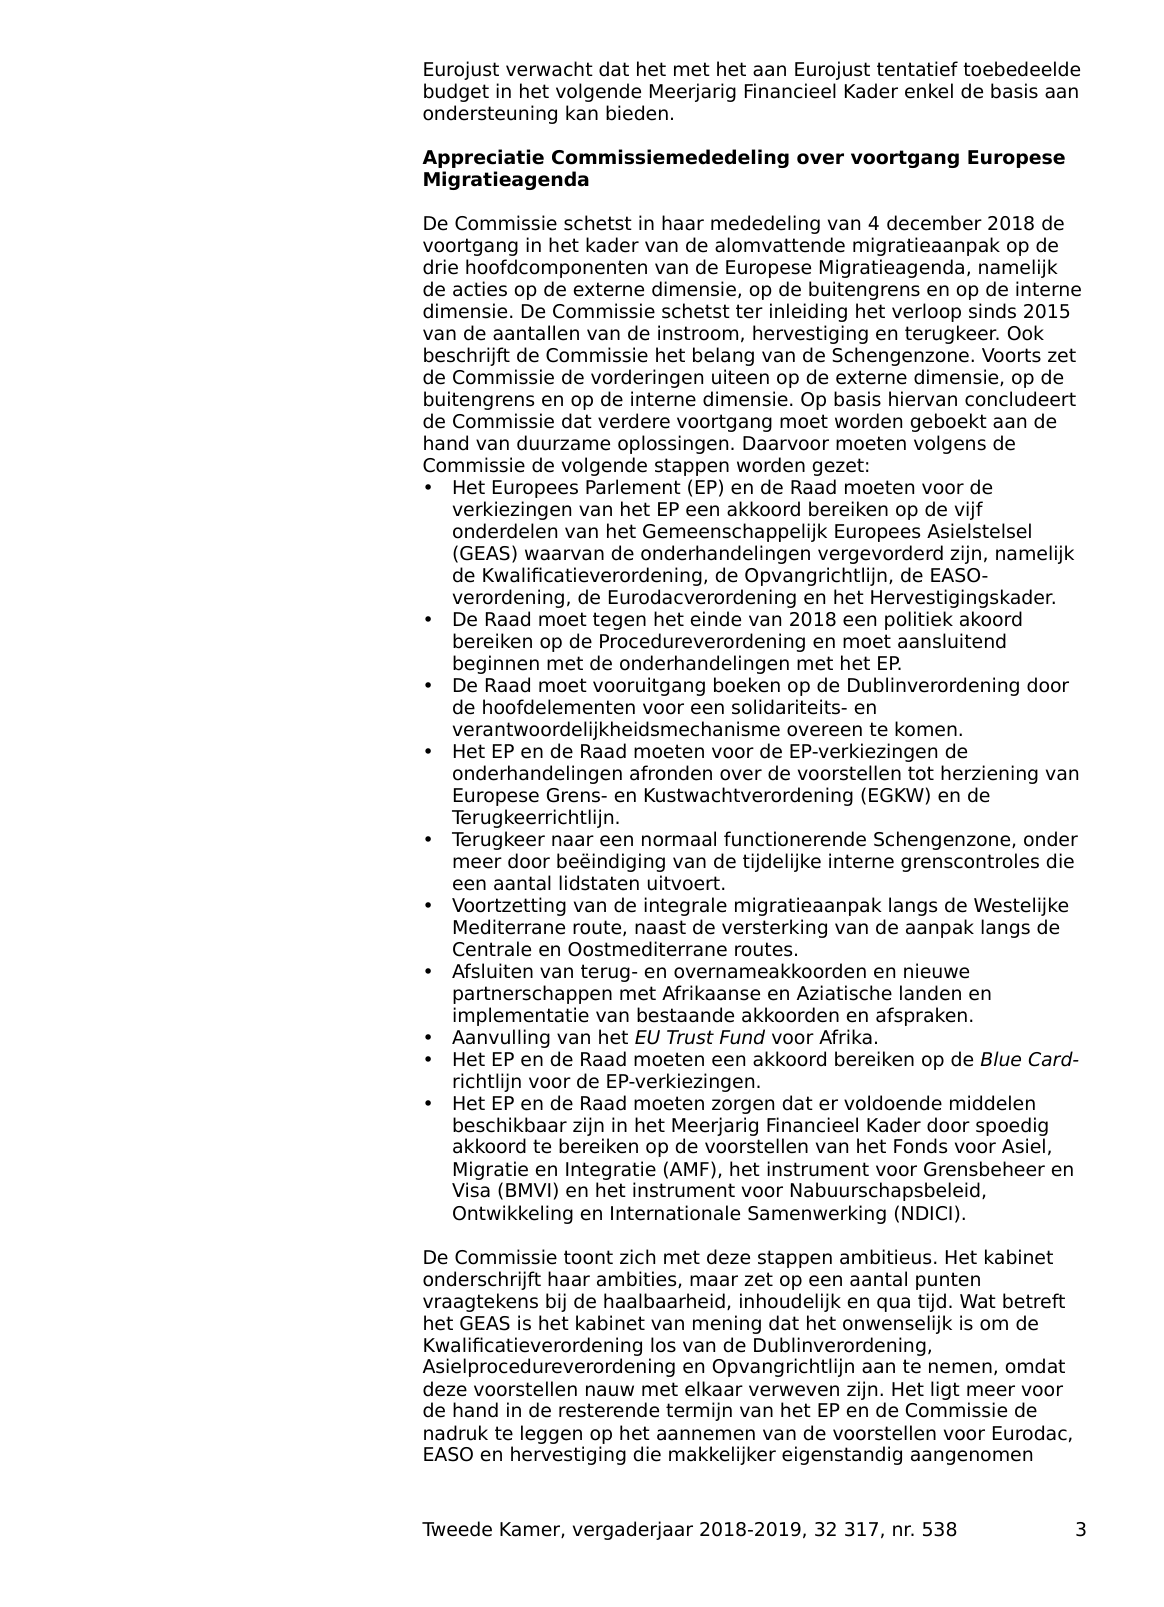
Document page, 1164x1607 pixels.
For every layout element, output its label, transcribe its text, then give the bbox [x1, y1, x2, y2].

text • De Raad moet tegen het einde van 2018 een politiek akoord bereiken op de Procedureverordening en moet aansluitend beginnen met de onderhandelingen met het EP. [422, 609, 1087, 675]
subtitle Appreciatie Commissiemededeling over voortgang Europese Migratieagenda [422, 147, 1087, 191]
text • Afsluiten van terug- en overnameakkoorden en nieuwe partnerschappen met Afrikaanse en Aziatische landen en implementatie van bestaande akkoorden en afspraken. [422, 961, 1087, 1027]
text De Commissie schetst in haar mededeling van 4 december 2018 de voortgang in het kader van de alomvattende migratieaanpak op de drie hoofdcomponenten van de Europese Migratieagenda, namelijk de acties op de externe dimensie, op de buitengrens en op de interne dimensie. De Commissie schetst ter inleiding het verloop sinds 2015 van de aantallen van de instroom, hervestiging en terugkeer. Ook beschrijft de Commissie het belang van de Schengenzone. Voorts zet de Commissie de vorderingen uiteen op de externe dimensie, op de buitengrens en op de interne dimensie. Op basis hiervan concludeert de Commissie dat verdere voortgang moet worden geboekt aan de hand van duurzame oplossingen. Daarvoor moeten volgens de Commissie de volgende stappen worden gezet: [422, 213, 1087, 477]
text • De Raad moet vooruitgang boeken op de Dublinverordening door de hoofdelementen voor een solidariteits- en verantwoordelijkheidsmechanisme overeen te komen. [422, 675, 1087, 741]
text • Het EP en de Raad moeten zorgen dat er voldoende middelen beschikbaar zijn in het Meerjarig Financieel Kader door spoedig akkoord te bereiken op de voorstellen van het Fonds voor Asiel, Migratie en Integratie (AMF), het instrument voor Grensbeheer en Visa (BMVI) en het instrument voor Nabuurschapsbeleid, Ontwikkeling en Internationale Samenwerking (NDICI). [422, 1092, 1087, 1224]
text • Voortzetting van de integrale migratieaanpak langs de Westelijke Mediterrane route, naast de versterking van de aanpak langs de Centrale en Oostmediterrane routes. [422, 895, 1087, 961]
text • Het Europees Parlement (EP) en de Raad moeten voor de verkiezingen van het EP een akkoord bereiken op de vijf onderdelen van het Gemeenschappelijk Europees Asielstelsel (GEAS) waarvan de onderhandelingen vergevorderd zijn, namelijk de Kwalificatieverordening, de Opvangrichtlijn, de EASO-verordening, de Eurodacverordening en het Hervestigingskader. [422, 477, 1087, 609]
text Eurojust verwacht dat het met het aan Eurojust tentatief toebedeelde budget in het volgende Meerjarig Financieel Kader enkel de basis aan ondersteuning kan bieden. [422, 59, 1087, 125]
text • Terugkeer naar een normaal functionerende Schengenzone, onder meer door beëindiging van de tijdelijke interne grenscontroles die een aantal lidstaten uitvoert. [422, 829, 1087, 895]
text • Het EP en de Raad moeten voor de EP-verkiezingen de onderhandelingen afronden over de voorstellen tot herziening van Europese Grens- en Kustwachtverordening (EGKW) en de Terugkeerrichtlijn. [422, 741, 1087, 829]
text • Het EP en de Raad moeten een akkoord bereiken op de Blue Card-richtlijn voor de EP-verkiezingen. [422, 1048, 1087, 1092]
text • Aanvulling van het EU Trust Fund voor Afrika. [422, 1027, 1087, 1048]
text De Commissie toont zich met deze stappen ambitieus. Het kabinet onderschrijft haar ambities, maar zet op een aantal punten vraagtekens bij de haalbaarheid, inhoudelijk en qua tijd. Wat betreft het GEAS is het kabinet van mening dat het onwenselijk is om de Kwalificatieverordening los van de Dublinverordening, Asielprocedureverordening en Opvangrichtlijn aan te nemen, omdat deze voorstellen nauw met elkaar verweven zijn. Het ligt meer voor de hand in de resterende termijn van het EP en de Commissie de nadruk te leggen op het aannemen van de voorstellen voor Eurodac, EASO en hervestiging die makkelijker eigenstandig aangenomen [422, 1247, 1087, 1466]
